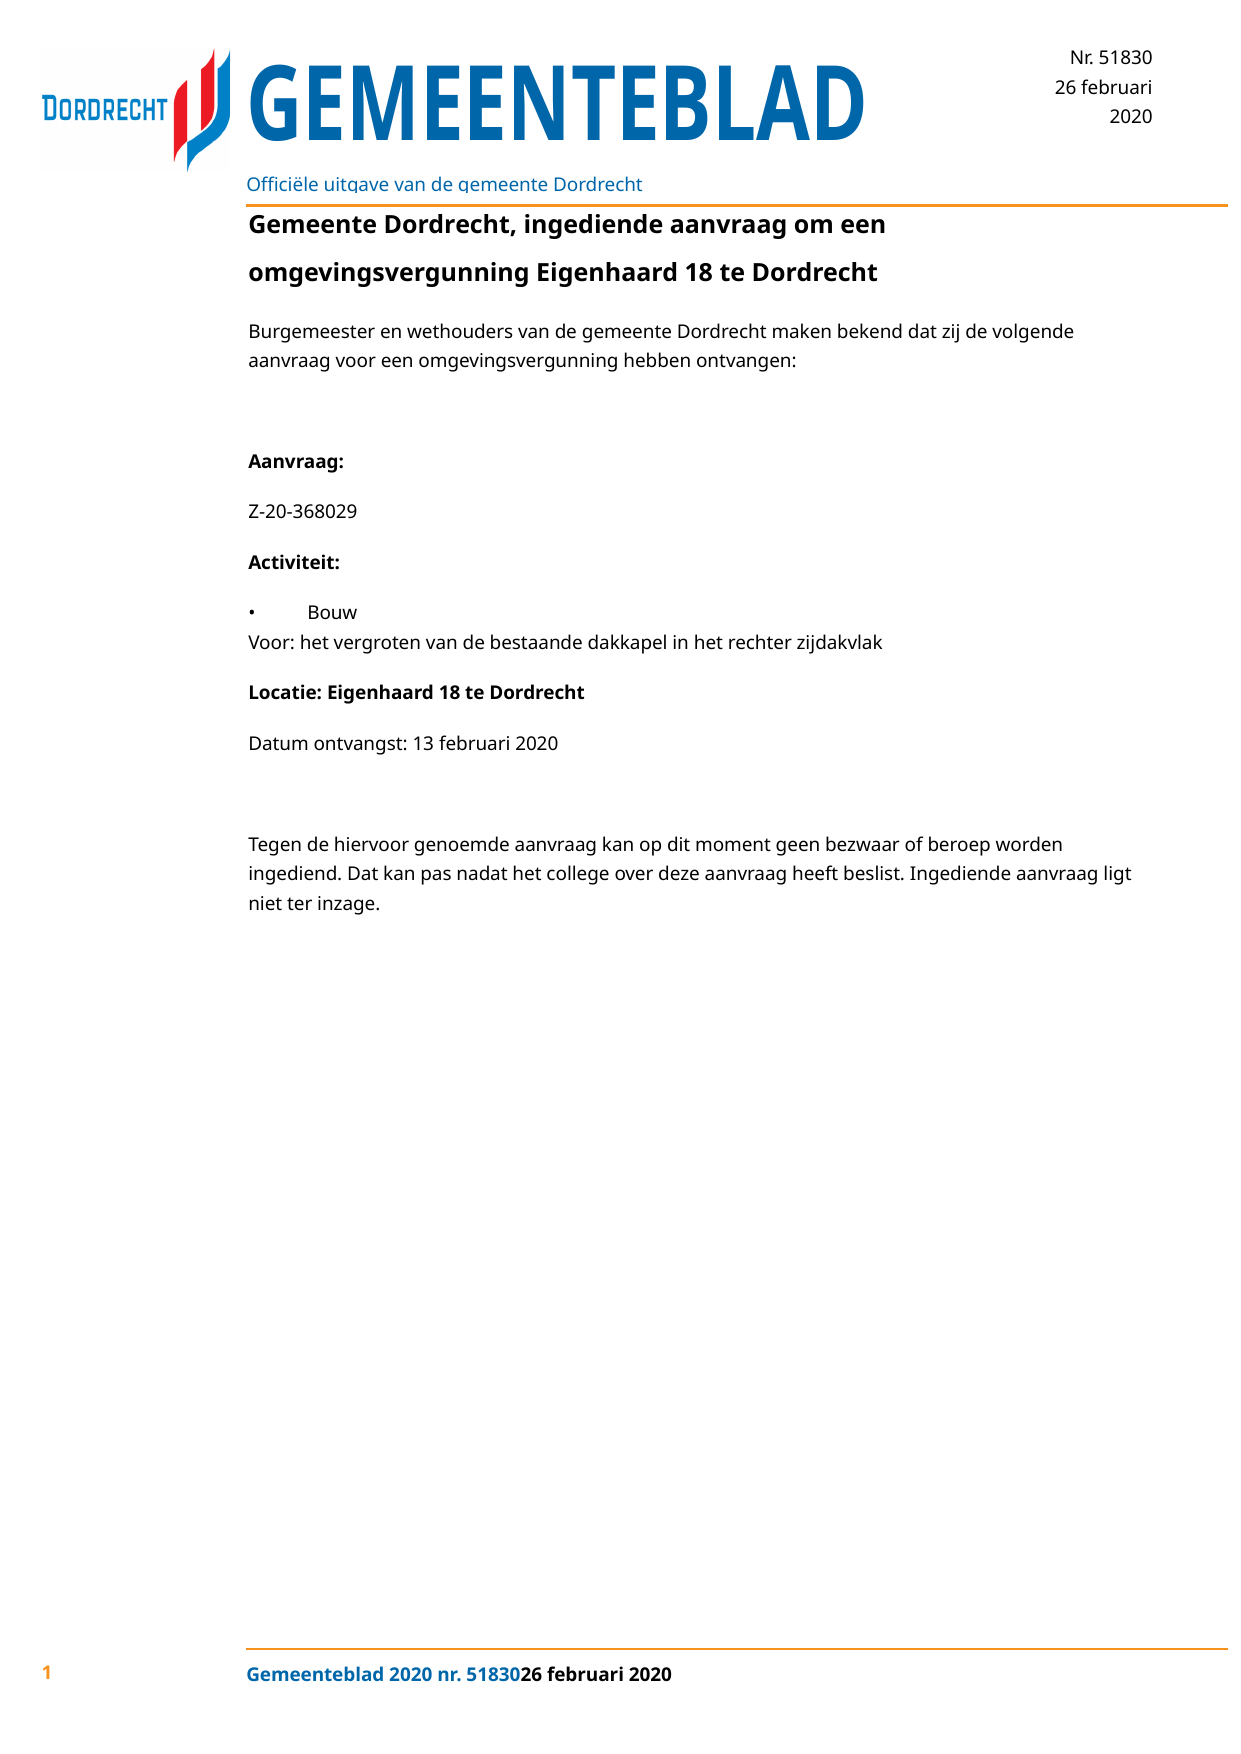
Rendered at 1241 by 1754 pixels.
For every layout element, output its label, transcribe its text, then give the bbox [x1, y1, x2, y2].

text Tegen de hiervoor genoemde aanvraag kan op dit moment geen bezwaar of beroep worden ingediend. Dat kan pas nadat het college over deze aanvraag heeft beslist. Ingediende aanvraag ligt niet ter inzage. [248, 831, 1152, 916]
text Locatie: Eigenhaard 18 te Dordrecht [248, 679, 1152, 705]
list Bouw [248, 599, 1152, 625]
text Z-20-368029 [248, 499, 1152, 524]
text Gemeente Dordrecht, ingediende aanvraag om een omgevingsvergunning Eigenhaard 18 te Dordrecht [248, 207, 1152, 288]
text Datum ontvangst: 13 februari 2020 [248, 730, 1152, 756]
text Aanvraag: [248, 448, 1152, 474]
text Voor: het vergroten van de bestaande dakkapel in het rechter zijdakvlak [248, 629, 1152, 655]
text Activiteit: [248, 549, 1152, 575]
picture [41, 47, 231, 172]
text Burgemeester en wethouders van de gemeente Dordrecht maken bekend dat zij de volgende aanvraag voor een omgevingsvergunning hebben ontvangen: [248, 318, 1152, 373]
